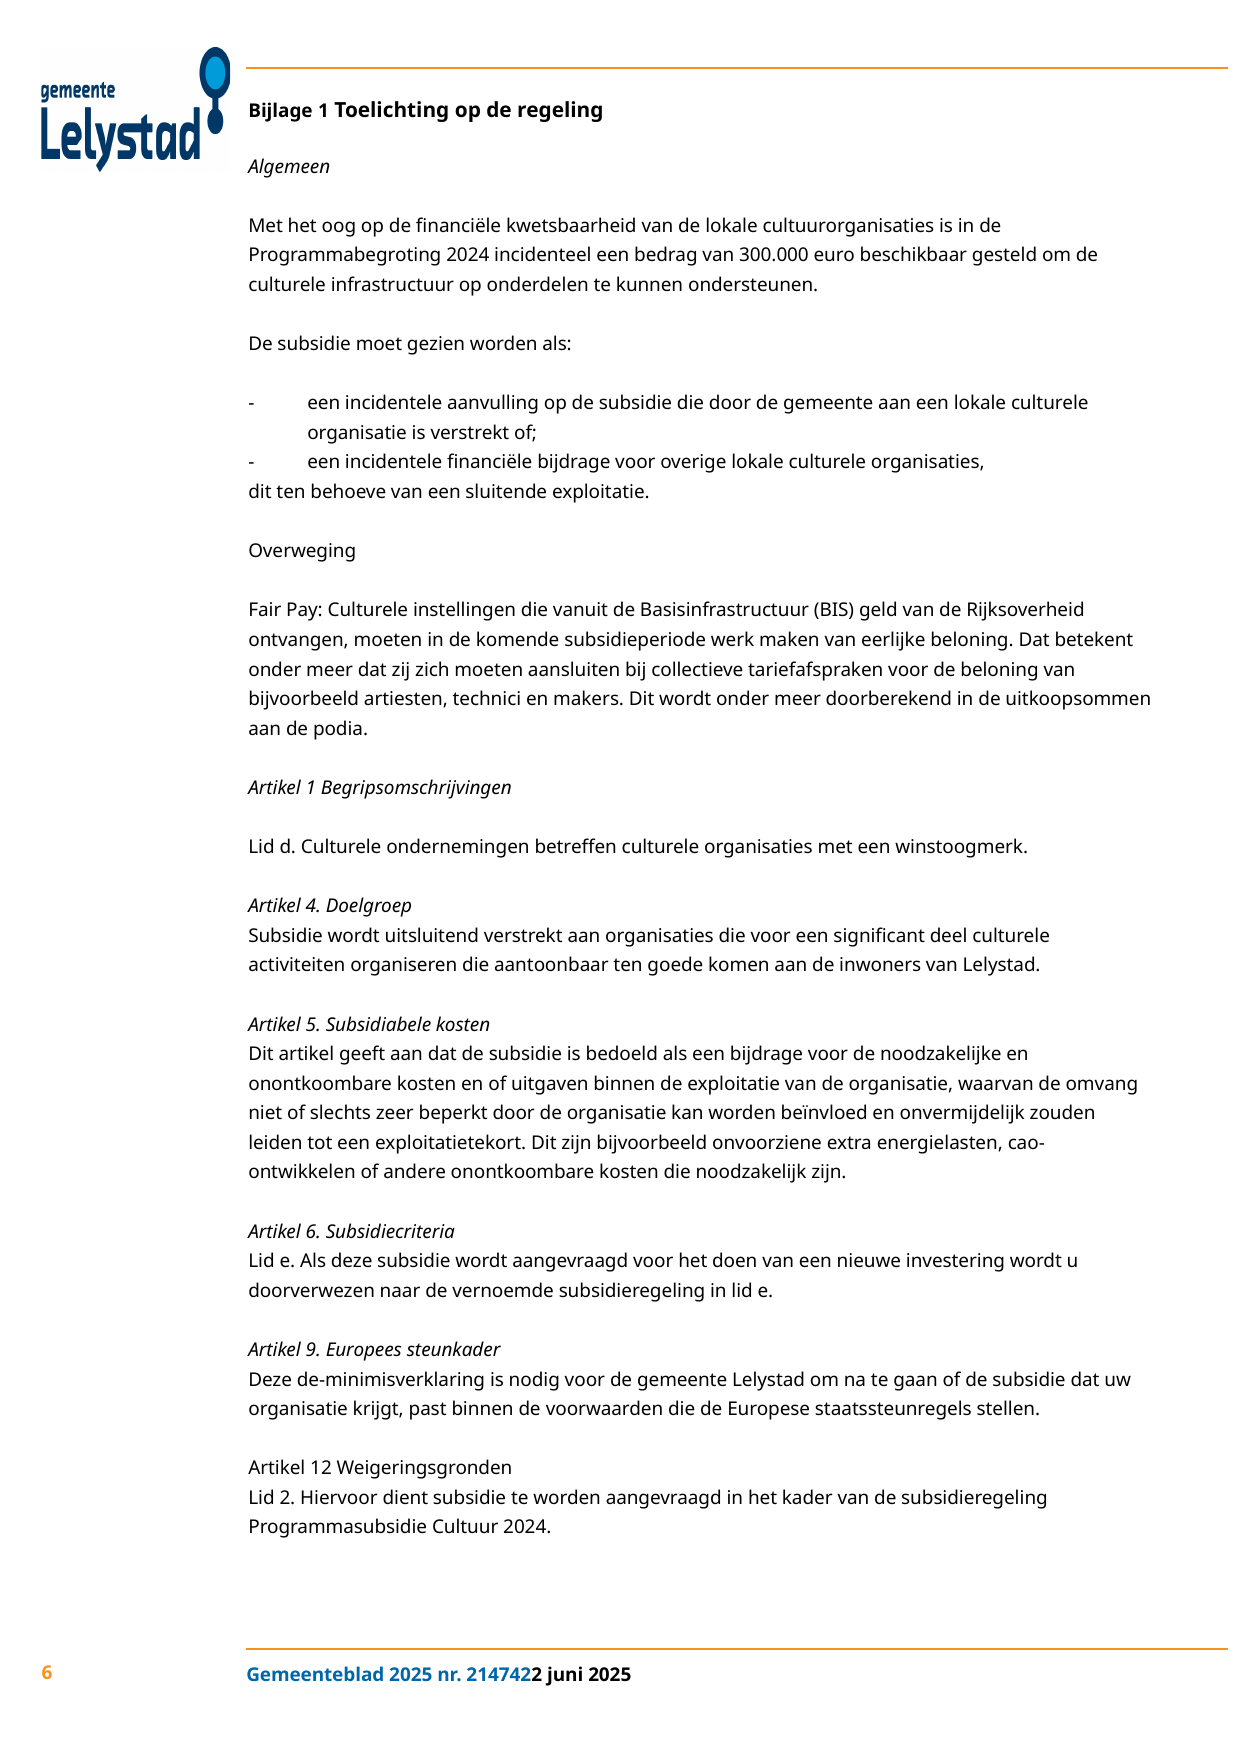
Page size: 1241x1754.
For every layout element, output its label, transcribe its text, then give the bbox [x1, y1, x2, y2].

text Met het oog op de financiële kwetsbaarheid van de lokale cultuurorganisaties is in de Programmabegroting 2024 incidenteel een bedrag van 300.000 euro beschikbaar gesteld om de culturele infrastructuur op onderdelen te kunnen ondersteunen. [248, 212, 1152, 297]
text Dit artikel geeft aan dat de subsidie is bedoeld als een bijdrage voor de noodzakelijke en onontkoombare kosten en of uitgaven binnen de exploitatie van de organisatie, waarvan de omvang niet of slechts zeer beperkt door de organisatie kan worden beïnvloed en onvermijdelijk zouden leiden tot een exploitatietekort. Dit zijn bijvoorbeeld onvoorziene extra energielasten, cao-ontwikkelen of andere onontkoombare kosten die noodzakelijk zijn. [248, 1040, 1152, 1184]
text Artikel 6. Subsidiecriteria [248, 1218, 1152, 1244]
text Overweging [248, 537, 1152, 563]
text Bijlage 1 Toelichting op de regeling [248, 95, 1152, 123]
list een incidentele financiële bijdrage voor overige lokale culturele organisaties, [248, 449, 1152, 474]
text Artikel 4. Doelgroep [248, 892, 1152, 918]
picture [41, 47, 231, 172]
text Artikel 9. Europees steunkader [248, 1336, 1152, 1362]
text Fair Pay: Culturele instellingen die vanuit de Basisinfrastructuur (BIS) geld van de Rijksoverheid ontvangen, moeten in de komende subsidieperiode werk maken van eerlijke beloning. Dat betekent onder meer dat zij zich moeten aansluiten bij collectieve tariefafspraken voor de beloning van bijvoorbeeld artiesten, technici en makers. Dit wordt onder meer doorberekend in de uitkoopsommen aan de podia. [248, 597, 1152, 741]
text Algemeen [248, 153, 1152, 179]
text Artikel 12 Weigeringsgronden [248, 1454, 1152, 1480]
text Artikel 5. Subsidiabele kosten [248, 1011, 1152, 1037]
text Lid 2. Hiervoor dient subsidie te worden aangevraagd in het kader van de subsidieregeling Programmasubsidie Cultuur 2024. [248, 1484, 1152, 1539]
text Deze de-minimisverklaring is nodig voor de gemeente Lelystad om na te gaan of de subsidie dat uw organisatie krijgt, past binnen de voorwaarden die de Europese staatssteunregels stellen. [248, 1366, 1152, 1421]
text Subsidie wordt uitsluitend verstrekt aan organisaties die voor een significant deel culturele activiteiten organiseren die aantoonbaar ten goede komen aan de inwoners van Lelystad. [248, 922, 1152, 977]
list een incidentele aanvulling op de subsidie die door de gemeente aan een lokale culturele organisatie is verstrekt of; [248, 389, 1152, 445]
text Artikel 1 Begripsomschrijvingen [248, 774, 1152, 800]
text Lid d. Culturele ondernemingen betreffen culturele organisaties met een winstoogmerk. [248, 833, 1152, 859]
text Lid e. Als deze subsidie wordt aangevraagd voor het doen van een nieuwe investering wordt u doorverwezen naar de vernoemde subsidieregeling in lid e. [248, 1247, 1152, 1303]
text dit ten behoeve van een sluitende exploitatie. [248, 478, 1152, 504]
text De subsidie moet gezien worden als: [248, 330, 1152, 356]
